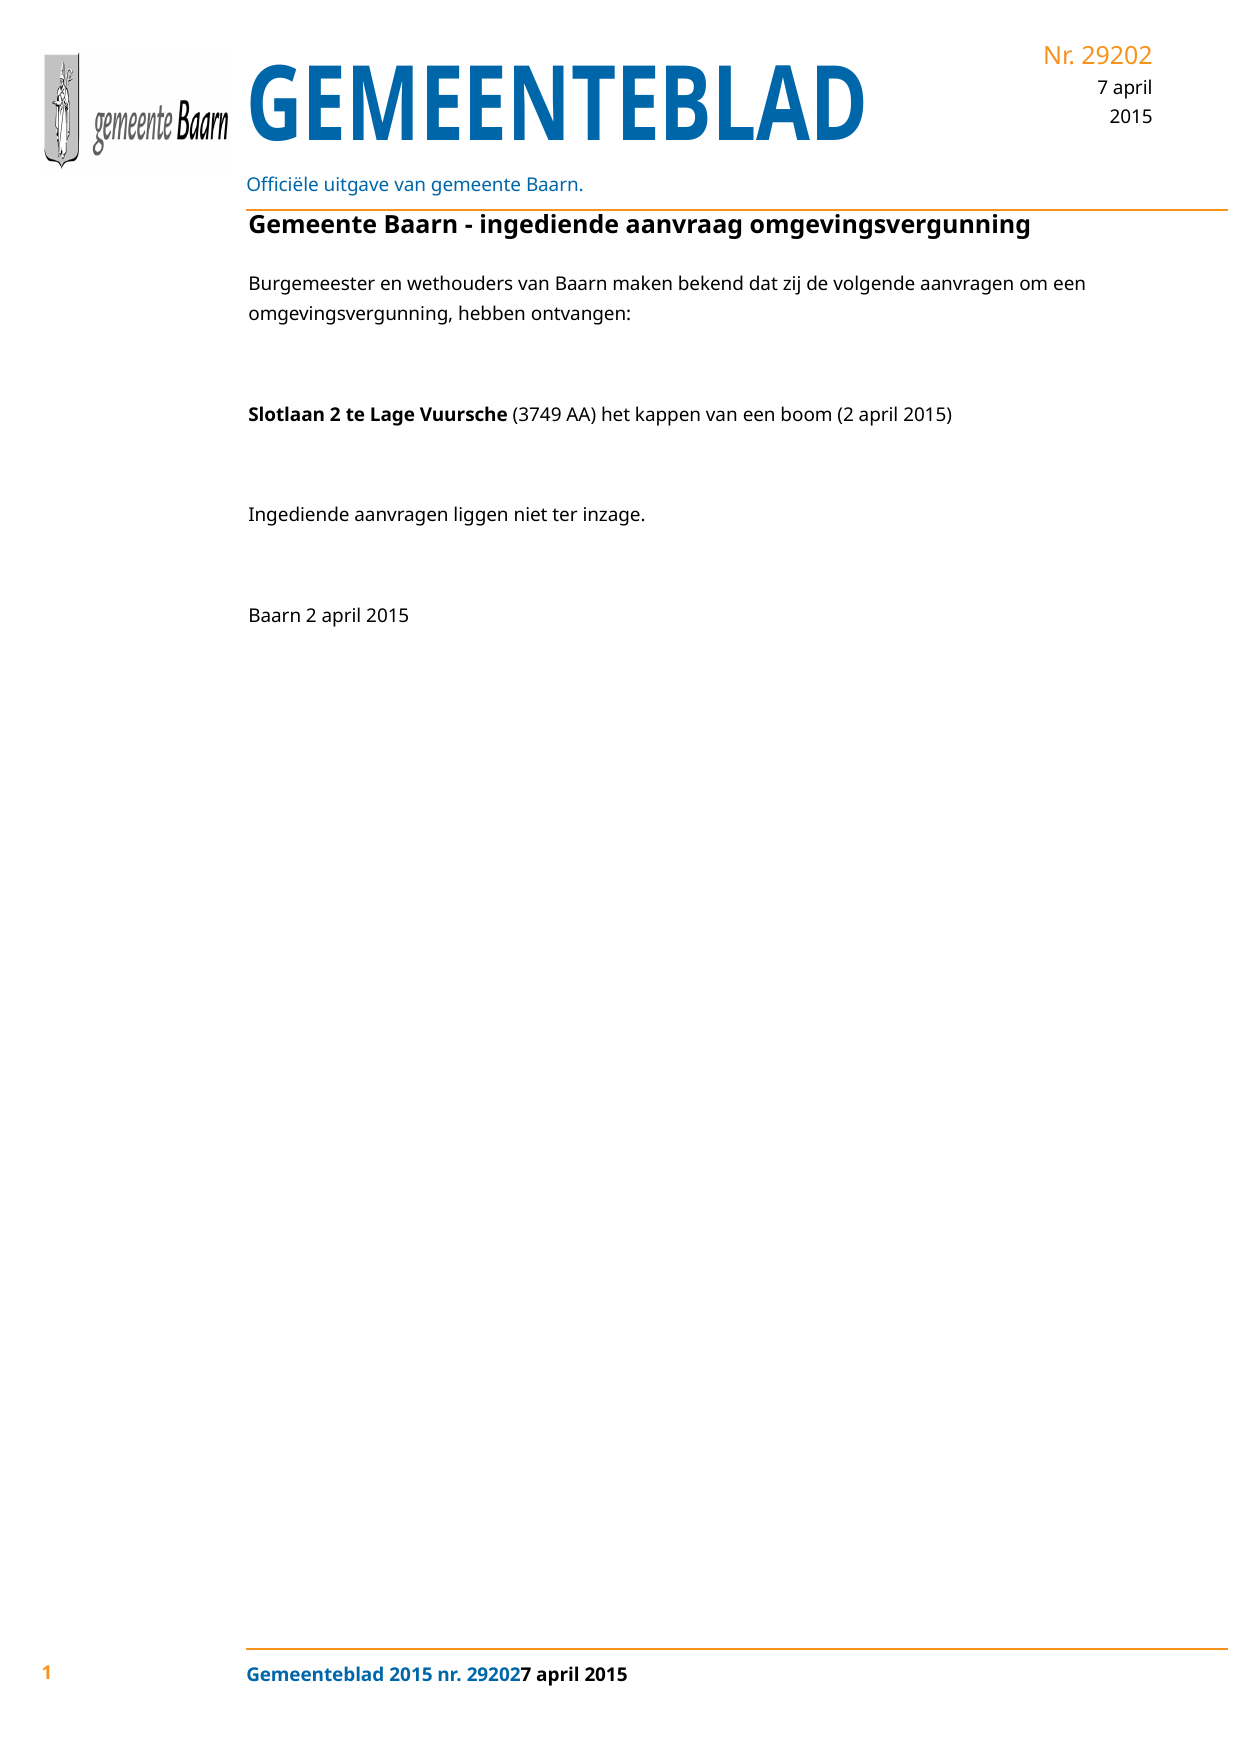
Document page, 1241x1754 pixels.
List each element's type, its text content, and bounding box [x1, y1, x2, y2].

text Slotlaan 2 te Lage Vuursche (3749 AA) het kappen van een boom (2 april 2015) [248, 401, 1152, 426]
text Ingediende aanvragen liggen niet ter inzage. [248, 502, 1152, 527]
text Baarn 2 april 2015 [248, 602, 1152, 628]
text Burgemeester en wethouders van Baarn maken bekend dat zij de volgende aanvragen om een omgevingsvergunning, hebben ontvangen: [248, 270, 1152, 326]
text Gemeente Baarn - ingediende aanvraag omgevingsvergunning [248, 211, 1152, 241]
picture [41, 47, 231, 172]
